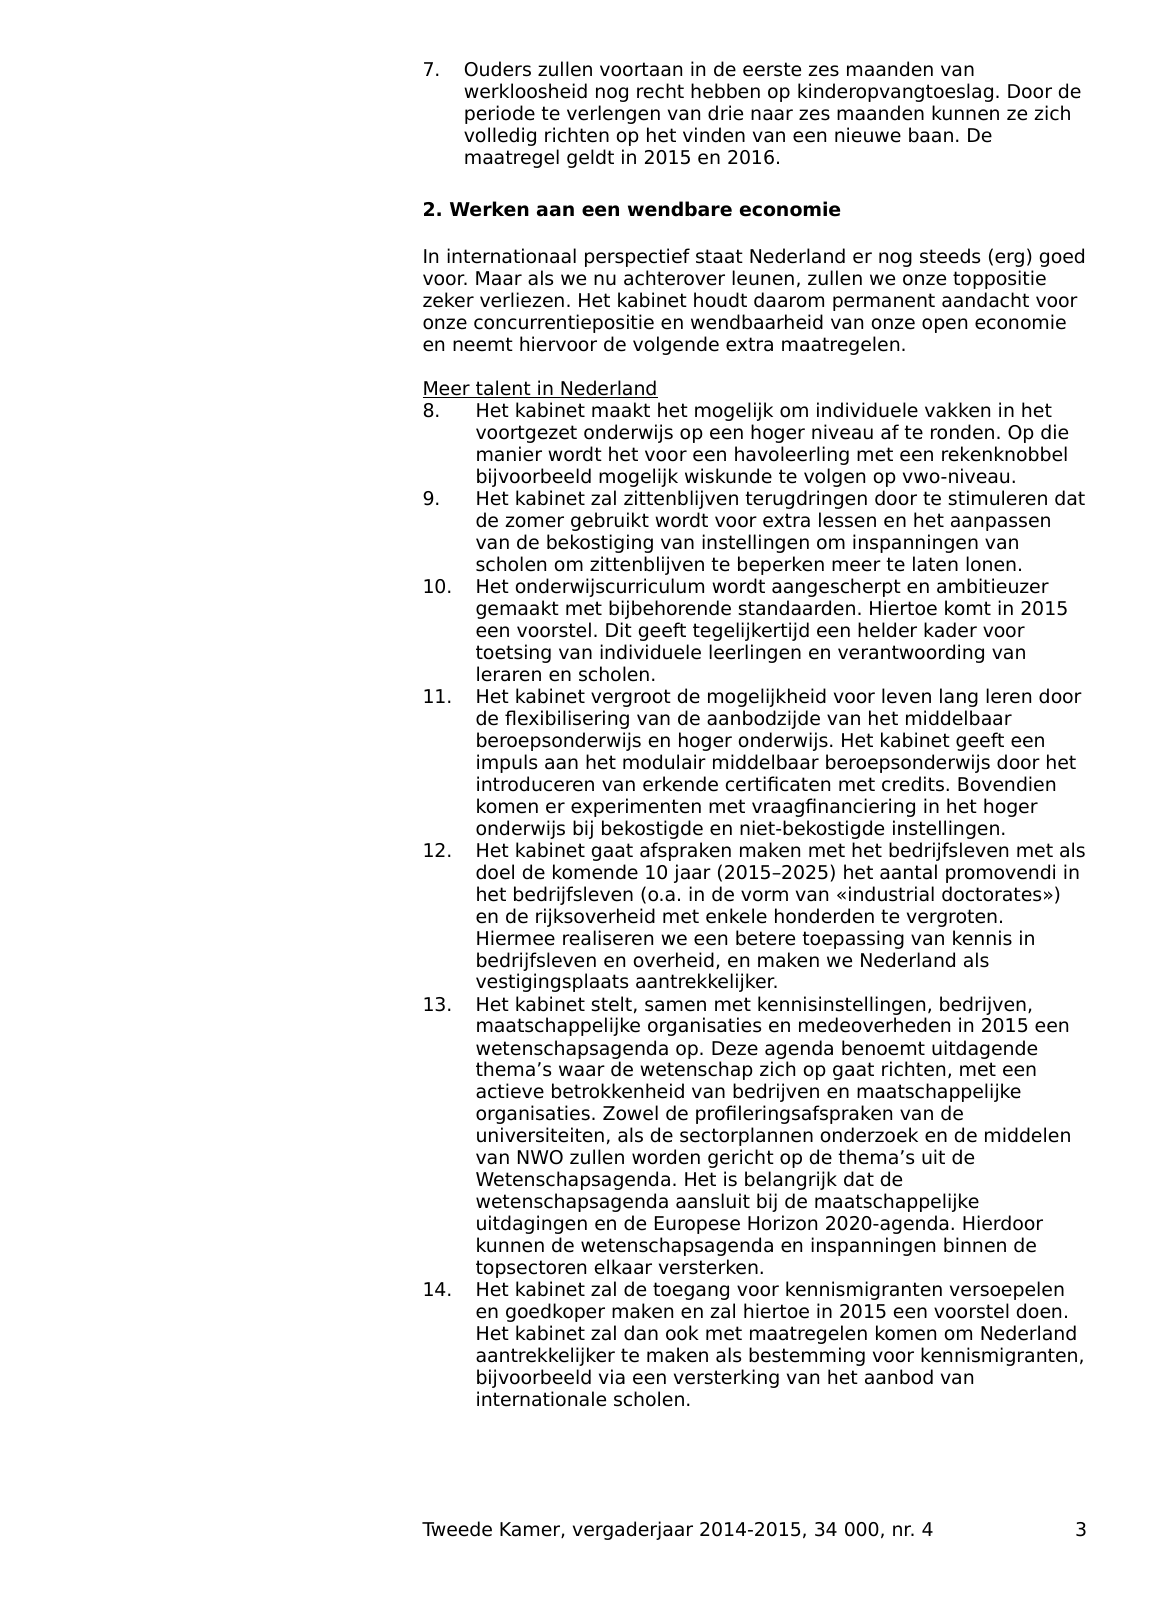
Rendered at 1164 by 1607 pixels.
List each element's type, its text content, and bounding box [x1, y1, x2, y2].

subtitle Meer talent in Nederland [422, 378, 1087, 400]
text In internationaal perspectief staat Nederland er nog steeds (erg) goed voor. Maar als we nu achterover leunen, zullen we onze toppositie zeker verliezen. Het kabinet houdt daarom permanent aandacht voor onze concurrentiepositie en wendbaarheid van onze open economie en neemt hiervoor de volgende extra maatregelen. [422, 246, 1087, 356]
text 10. Het onderwijscurriculum wordt aangescherpt en ambitieuzer gemaakt met bijbehorende standaarden. Hiertoe komt in 2015 een voorstel. Dit geeft tegelijkertijd een helder kader voor toetsing van individuele leerlingen en verantwoording van leraren en scholen. [422, 576, 1087, 686]
text 14. Het kabinet zal de toegang voor kennismigranten versoepelen en goedkoper maken en zal hiertoe in 2015 een voorstel doen. Het kabinet zal dan ook met maatregelen komen om Nederland aantrekkelijker te maken als bestemming voor kennismigranten, bijvoorbeeld via een versterking van het aanbod van internationale scholen. [422, 1279, 1087, 1411]
text 8. Het kabinet maakt het mogelijk om individuele vakken in het voortgezet onderwijs op een hoger niveau af te ronden. Op die manier wordt het voor een havoleerling met een rekenknobbel bijvoorbeeld mogelijk wiskunde te volgen op vwo-niveau. [422, 400, 1087, 488]
text 9. Het kabinet zal zittenblijven terugdringen door te stimuleren dat de zomer gebruikt wordt voor extra lessen en het aanpassen van de bekostiging van instellingen om inspanningen van scholen om zittenblijven te beperken meer te laten lonen. [422, 488, 1087, 576]
text 13. Het kabinet stelt, samen met kennisinstellingen, bedrijven, maatschappelijke organisaties en medeoverheden in 2015 een wetenschapsagenda op. Deze agenda benoemt uitdagende thema’s waar de wetenschap zich op gaat richten, met een actieve betrokkenheid van bedrijven en maatschappelijke organisaties. Zowel de profileringsafspraken van de universiteiten, als de sectorplannen onderzoek en de middelen van NWO zullen worden gericht op de thema’s uit de Wetenschapsagenda. Het is belangrijk dat de wetenschapsagenda aansluit bij de maatschappelijke uitdagingen en de Europese Horizon 2020-agenda. Hierdoor kunnen de wetenschapsagenda en inspanningen binnen de topsectoren elkaar versterken. [422, 993, 1087, 1279]
text 7. Ouders zullen voortaan in de eerste zes maanden van werkloosheid nog recht hebben op kinderopvangtoeslag. Door de periode te verlengen van drie naar zes maanden kunnen ze zich volledig richten op het vinden van een nieuwe baan. De maatregel geldt in 2015 en 2016. [422, 59, 1087, 169]
text 12. Het kabinet gaat afspraken maken met het bedrijfsleven met als doel de komende 10 jaar (2015–2025) het aantal promovendi in het bedrijfsleven (o.a. in de vorm van «industrial doctorates») en de rijksoverheid met enkele honderden te vergroten. Hiermee realiseren we een betere toepassing van kennis in bedrijfsleven en overheid, en maken we Nederland als vestigingsplaats aantrekkelijker. [422, 839, 1087, 993]
text 11. Het kabinet vergroot de mogelijkheid voor leven lang leren door de flexibilisering van de aanbodzijde van het middelbaar beroepsonderwijs en hoger onderwijs. Het kabinet geeft een impuls aan het modulair middelbaar beroepsonderwijs door het introduceren van erkende certificaten met credits. Bovendien komen er experimenten met vraagfinanciering in het hoger onderwijs bij bekostigde en niet-bekostigde instellingen. [422, 686, 1087, 839]
subtitle 2. Werken aan een wendbare economie [422, 199, 1087, 221]
